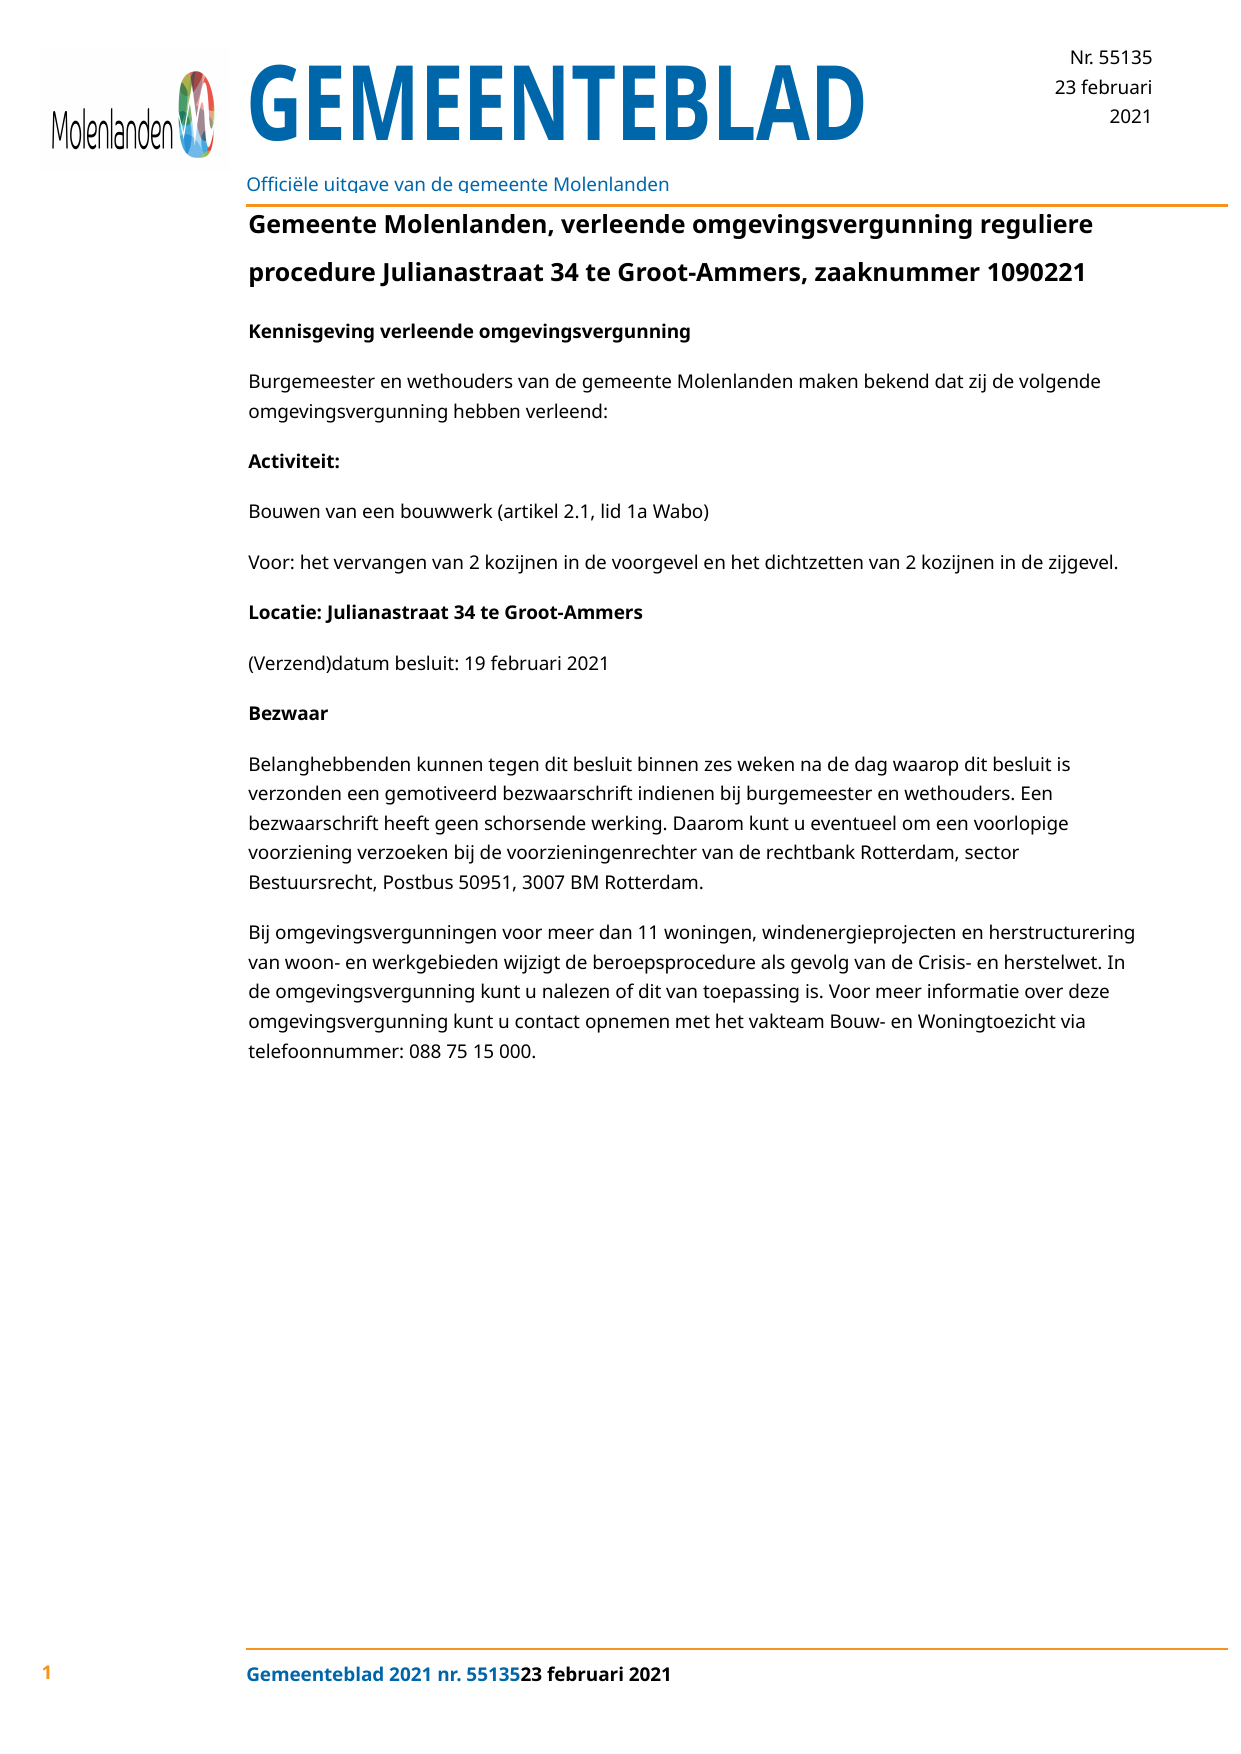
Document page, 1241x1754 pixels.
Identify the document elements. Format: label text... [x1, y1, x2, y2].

text Bezwaar [248, 700, 1152, 726]
text Burgemeester en wethouders van de gemeente Molenlanden maken bekend dat zij de volgende omgevingsvergunning hebben verleend: [248, 368, 1152, 424]
text Bouwen van een bouwwerk (artikel 2.1, lid 1a Wabo) [248, 499, 1152, 524]
text Activiteit: [248, 448, 1152, 474]
text Belanghebbenden kunnen tegen dit besluit binnen zes weken na de dag waarop dit besluit is verzonden een gemotiveerd bezwaarschrift indienen bij burgemeester en wethouders. Een bezwaarschrift heeft geen schorsende werking. Daarom kunt u eventueel om een voorlopige voorziening verzoeken bij de voorzieningenrechter van de rechtbank Rotterdam, sector Bestuursrecht, Postbus 50951, 3007 BM Rotterdam. [248, 751, 1152, 895]
text Kennisgeving verleende omgevingsvergunning [248, 318, 1152, 344]
text Locatie: Julianastraat 34 te Groot-Ammers [248, 599, 1152, 625]
text Bij omgevingsvergunningen voor meer dan 11 woningen, windenergieprojecten en herstructurering van woon- en werkgebieden wijzigt de beroepsprocedure als gevolg van de Crisis- en herstelwet. In de omgevingsvergunning kunt u nalezen of dit van toepassing is. Voor meer informatie over deze omgevingsvergunning kunt u contact opnemen met het vakteam Bouw- en Woningtoezicht via telefoonnummer: 088 75 15 000. [248, 919, 1152, 1064]
text Voor: het vervangen van 2 kozijnen in de voorgevel en het dichtzetten van 2 kozijnen in de zijgevel. [248, 549, 1152, 575]
picture [41, 47, 231, 172]
text (Verzend)datum besluit: 19 februari 2021 [248, 650, 1152, 676]
text Gemeente Molenlanden, verleende omgevingsvergunning reguliere procedure Julianastraat 34 te Groot-Ammers, zaaknummer 1090221 [248, 207, 1152, 288]
